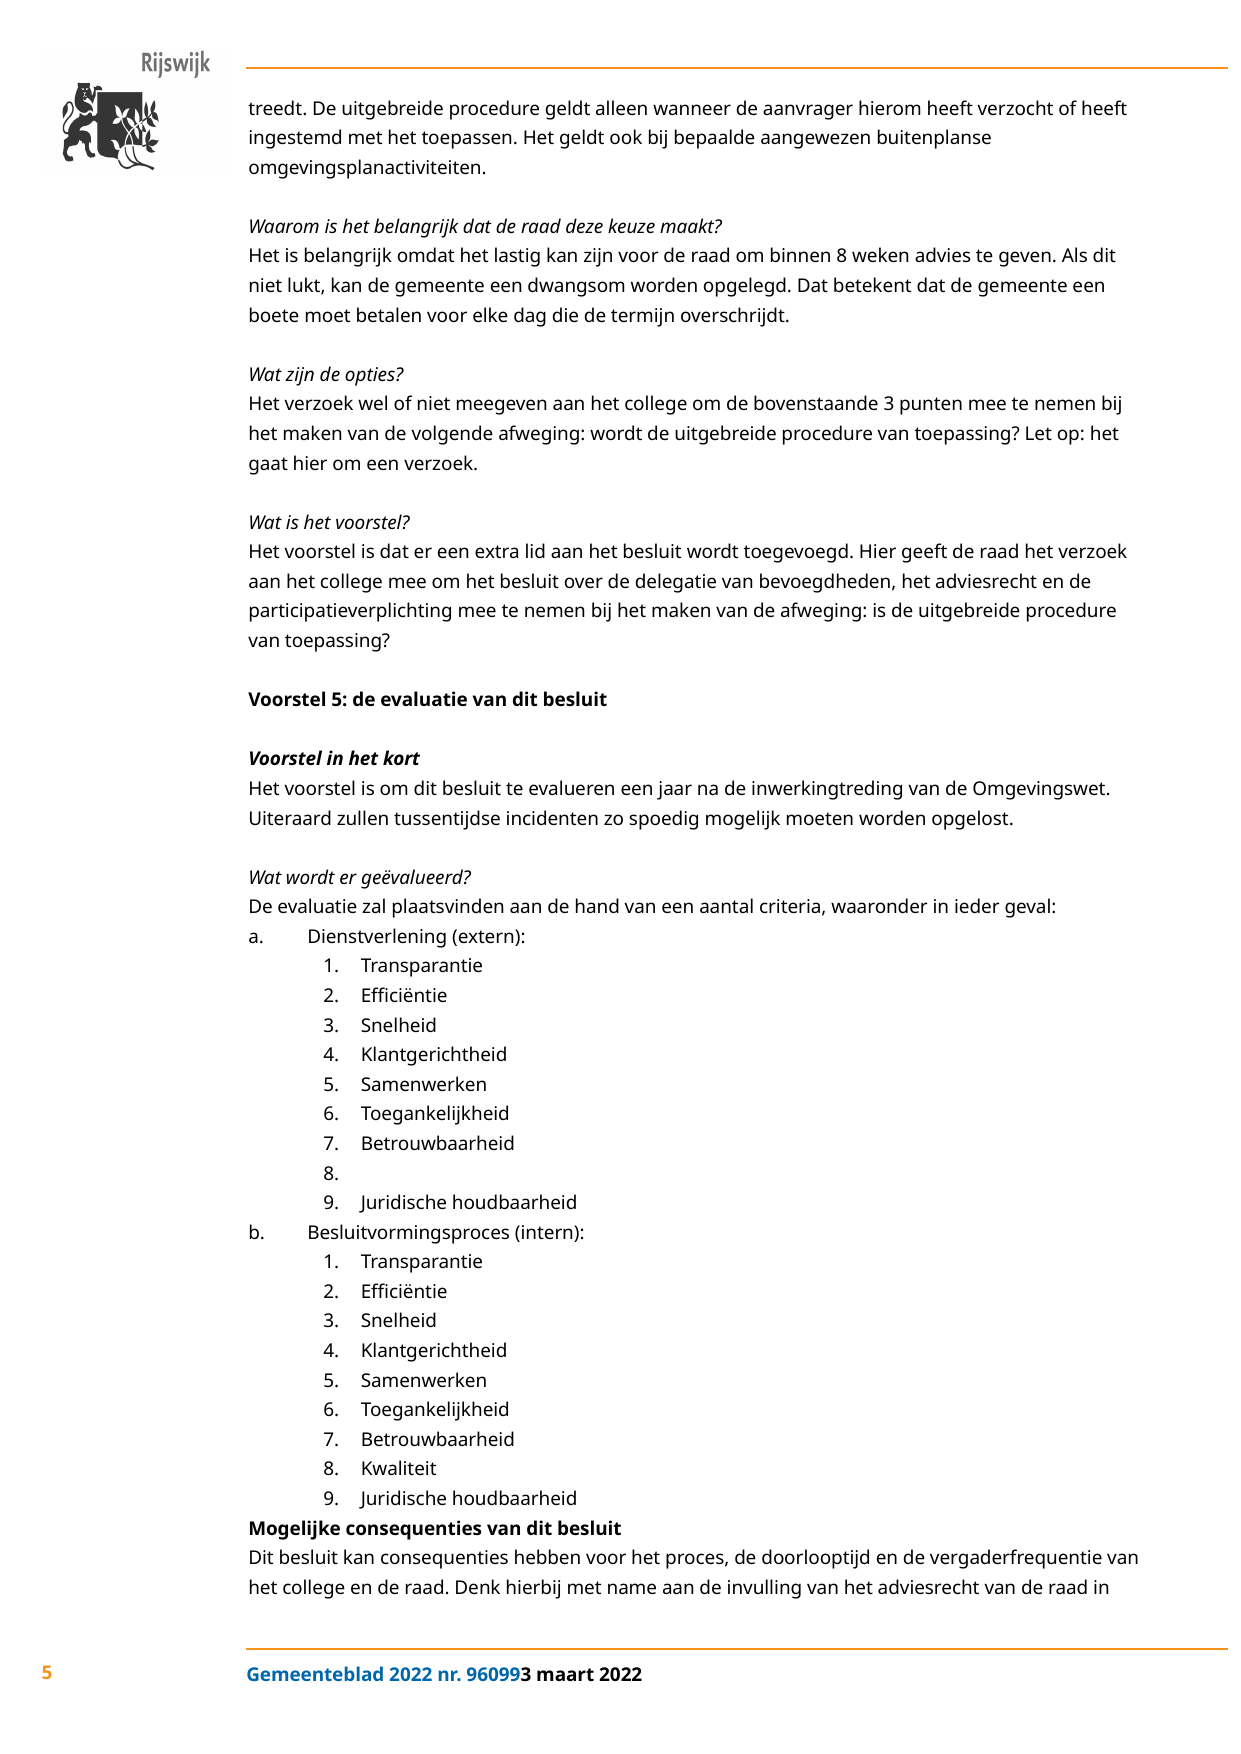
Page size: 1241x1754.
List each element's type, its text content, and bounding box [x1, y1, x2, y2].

list Snelheid [323, 1308, 1152, 1333]
text Het verzoek wel of niet meegeven aan het college om de bovenstaande 3 punten mee te nemen bij het maken van de volgende afweging: wordt de uitgebreide procedure van toepassing? Let op: het gaat hier om een verzoek. [248, 391, 1152, 476]
list Samenwerken [323, 1071, 1152, 1097]
list Efficiëntie [323, 1278, 1152, 1304]
list Juridische houdbaarheid [323, 1485, 1152, 1511]
text Wat is het voorstel? [248, 509, 1152, 535]
list Snelheid [323, 1012, 1152, 1038]
text Voorstel in het kort [248, 746, 1152, 771]
list Toegankelijkheid [323, 1101, 1152, 1126]
list Kwaliteit [323, 1456, 1152, 1481]
text treedt. De uitgebreide procedure geldt alleen wanneer de aanvrager hierom heeft verzocht of heeft ingestemd met het toepassen. Het geldt ook bij bepaalde aangewezen buitenplanse omgevingsplanactiviteiten. [248, 95, 1152, 180]
list Besluitvormingsproces (intern): [248, 1219, 1152, 1245]
list Transparantie [323, 953, 1152, 978]
text Waarom is het belangrijk dat de raad deze keuze maakt? [248, 213, 1152, 239]
picture [41, 47, 231, 172]
text Het is belangrijk omdat het lastig kan zijn voor de raad om binnen 8 weken advies te geven. Als dit niet lukt, kan de gemeente een dwangsom worden opgelegd. Dat betekent dat de gemeente een boete moet betalen voor elke dag die de termijn overschrijdt. [248, 243, 1152, 328]
list Klantgerichtheid [323, 1041, 1152, 1067]
text Wat wordt er geëvalueerd? [248, 864, 1152, 890]
list Klantgerichtheid [323, 1337, 1152, 1363]
list Transparantie [323, 1248, 1152, 1274]
list Samenwerken [323, 1367, 1152, 1393]
text Voorstel 5: de evaluatie van dit besluit [248, 686, 1152, 712]
list Betrouwbaarheid [323, 1130, 1152, 1156]
text De evaluatie zal plaatsvinden aan de hand van een aantal criteria, waaronder in ieder geval: [248, 893, 1152, 919]
list Dienstverlening (extern): [248, 923, 1152, 949]
text Het voorstel is om dit besluit te evalueren een jaar na de inwerkingtreding van de Omgevingswet. Uiteraard zullen tussentijdse incidenten zo spoedig mogelijk moeten worden opgelost. [248, 775, 1152, 831]
text Dit besluit kan consequenties hebben voor het proces, de doorlooptijd en de vergaderfrequentie van het college en de raad. Denk hierbij met name aan de invulling van het adviesrecht van de raad in [248, 1544, 1152, 1600]
list Efficiëntie [323, 982, 1152, 1008]
list Juridische houdbaarheid [323, 1189, 1152, 1215]
text Mogelijke consequenties van dit besluit [248, 1515, 1152, 1541]
list Betrouwbaarheid [323, 1426, 1152, 1452]
text Het voorstel is dat er een extra lid aan het besluit wordt toegevoegd. Hier geeft de raad het verzoek aan het college mee om het besluit over de delegatie van bevoegdheden, het adviesrecht en de participatieverplichting mee te nemen bij het maken van de afweging: is de uitgebreide procedure van toepassing? [248, 538, 1152, 653]
text Wat zijn de opties? [248, 361, 1152, 387]
list Toegankelijkheid [323, 1396, 1152, 1422]
